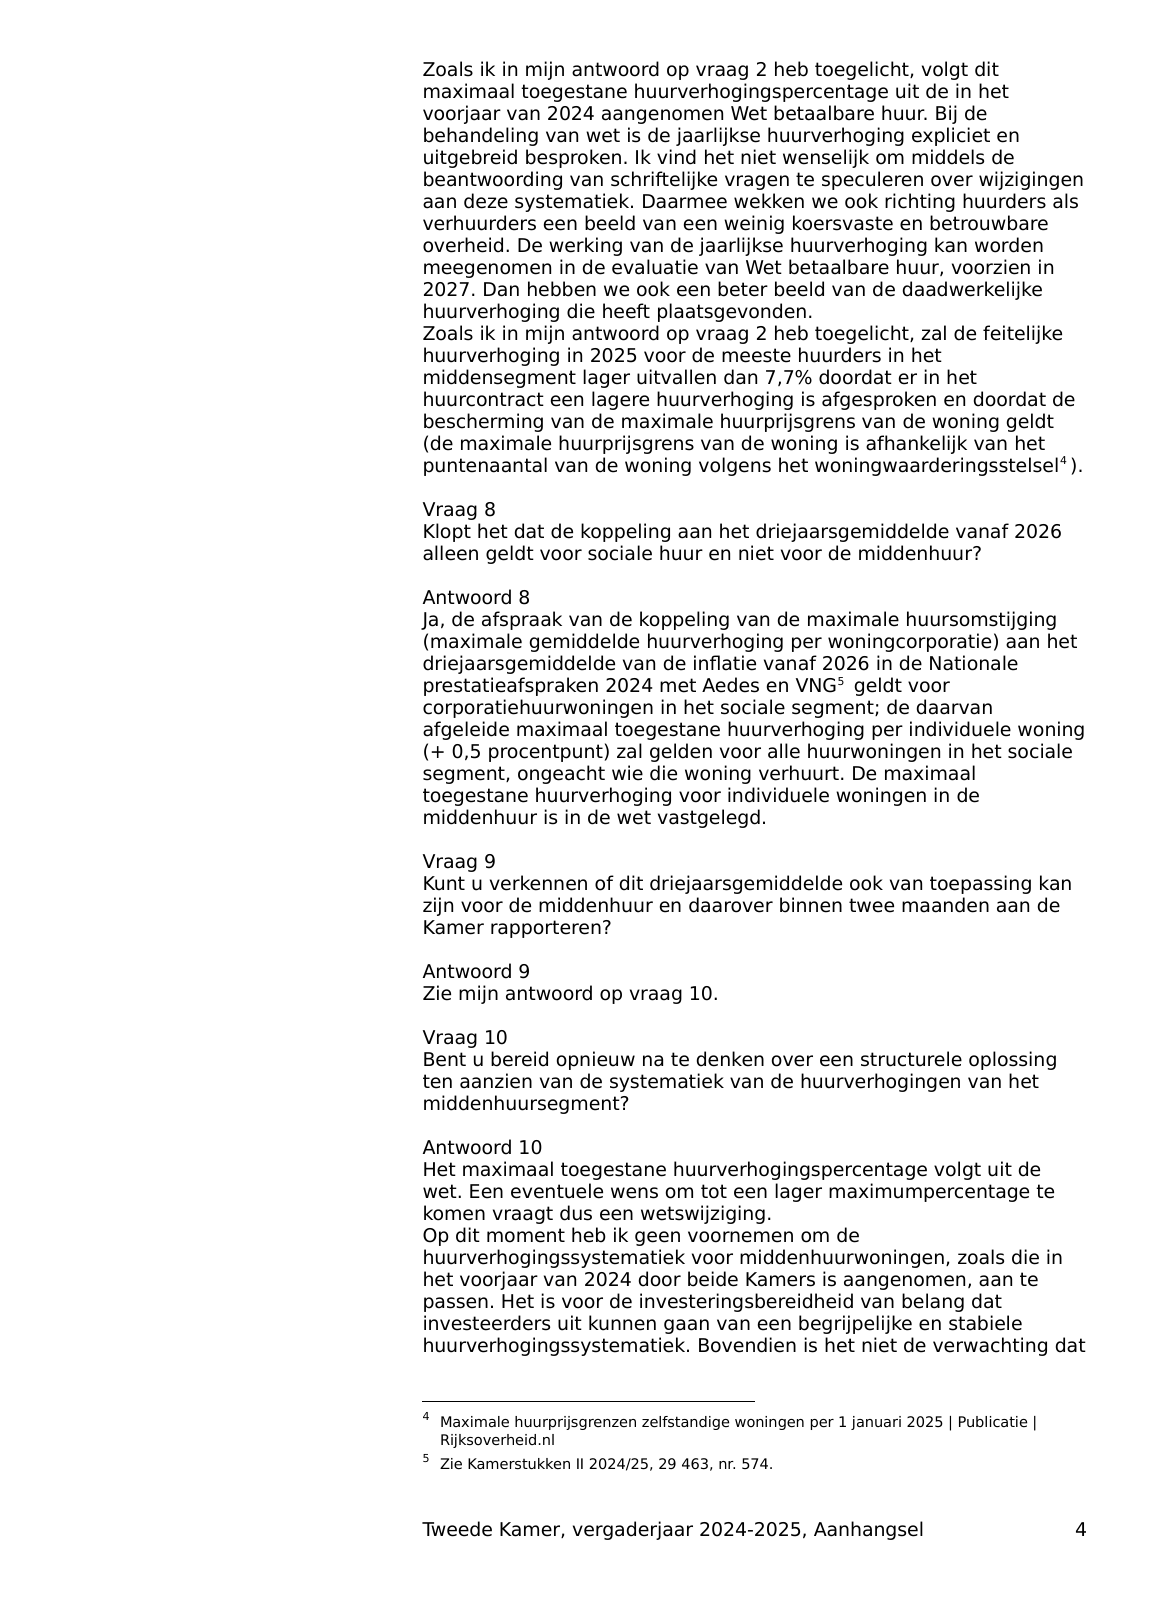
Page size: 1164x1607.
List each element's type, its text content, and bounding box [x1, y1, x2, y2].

text Vraag 9 [422, 851, 1087, 873]
text Zie Kamerstukken II 2024/25, 29 463, nr. 574. [422, 1452, 1087, 1474]
text Ja, de afspraak van de koppeling van de maximale huursomstijging (maximale gemiddelde huurverhoging per woningcorporatie) aan het driejaarsgemiddelde van de inflatie vanaf 2026 in de Nationale prestatieafspraken 2024 met Aedes en VNG geldt voor corporatiehuurwoningen in het sociale segment; de daarvan afgeleide maximaal toegestane huurverhoging per individuele woning (+ 0,5 procentpunt) zal gelden voor alle huurwoningen in het sociale segment, ongeacht wie die woning verhuurt. De maximaal toegestane huurverhoging voor individuele woningen in de middenhuur is in de wet vastgelegd. [422, 609, 1087, 829]
text Op dit moment heb ik geen voornemen om de huurverhogingssystematiek voor middenhuurwoningen, zoals die in het voorjaar van 2024 door beide Kamers is aangenomen, aan te passen. Het is voor de investeringsbereidheid van belang dat investeerders uit kunnen gaan van een begrijpelijke en stabiele huurverhogingssystematiek. Bovendien is het niet de verwachting dat [422, 1225, 1087, 1357]
text Antwoord 10 [422, 1137, 1087, 1159]
text Klopt het dat de koppeling aan het driejaarsgemiddelde vanaf 2026 alleen geldt voor sociale huur en niet voor de middenhuur? [422, 521, 1087, 565]
text Vraag 8 [422, 499, 1087, 521]
text Maximale huurprijsgrenzen zelfstandige woningen per 1 januari 2025 | Publicatie | Rijksoverheid.nl [422, 1410, 1087, 1449]
text Vraag 10 [422, 1027, 1087, 1049]
text Kunt u verkennen of dit driejaarsgemiddelde ook van toepassing kan zijn voor de middenhuur en daarover binnen twee maanden aan de Kamer rapporteren? [422, 873, 1087, 939]
text Antwoord 8 [422, 587, 1087, 609]
text Antwoord 9 [422, 961, 1087, 983]
text Zoals ik in mijn antwoord op vraag 2 heb toegelicht, volgt dit maximaal toegestane huurverhogingspercentage uit de in het voorjaar van 2024 aangenomen Wet betaalbare huur. Bij de behandeling van wet is de jaarlijkse huurverhoging expliciet en uitgebreid besproken. Ik vind het niet wenselijk om middels de beantwoording van schriftelijke vragen te speculeren over wijzigingen aan deze systematiek. Daarmee wekken we ook richting huurders als verhuurders een beeld van een weinig koersvaste en betrouwbare overheid. De werking van de jaarlijkse huurverhoging kan worden meegenomen in de evaluatie van Wet betaalbare huur, voorzien in 2027. Dan hebben we ook een beter beeld van de daadwerkelijke huurverhoging die heeft plaatsgevonden. [422, 59, 1087, 323]
text Het maximaal toegestane huurverhogingspercentage volgt uit de wet. Een eventuele wens om tot een lager maximumpercentage te komen vraagt dus een wetswijziging. [422, 1159, 1087, 1225]
text Bent u bereid opnieuw na te denken over een structurele oplossing ten aanzien van de systematiek van de huurverhogingen van het middenhuursegment? [422, 1049, 1087, 1115]
text Zie mijn antwoord op vraag 10. [422, 983, 1087, 1005]
text Zoals ik in mijn antwoord op vraag 2 heb toegelicht, zal de feitelijke huurverhoging in 2025 voor de meeste huurders in het middensegment lager uitvallen dan 7,7% doordat er in het huurcontract een lagere huurverhoging is afgesproken en doordat de bescherming van de maximale huurprijsgrens van de woning geldt (de maximale huurprijsgrens van de woning is afhankelijk van het puntenaantal van de woning volgens het woningwaarderingsstelsel). [422, 323, 1087, 477]
